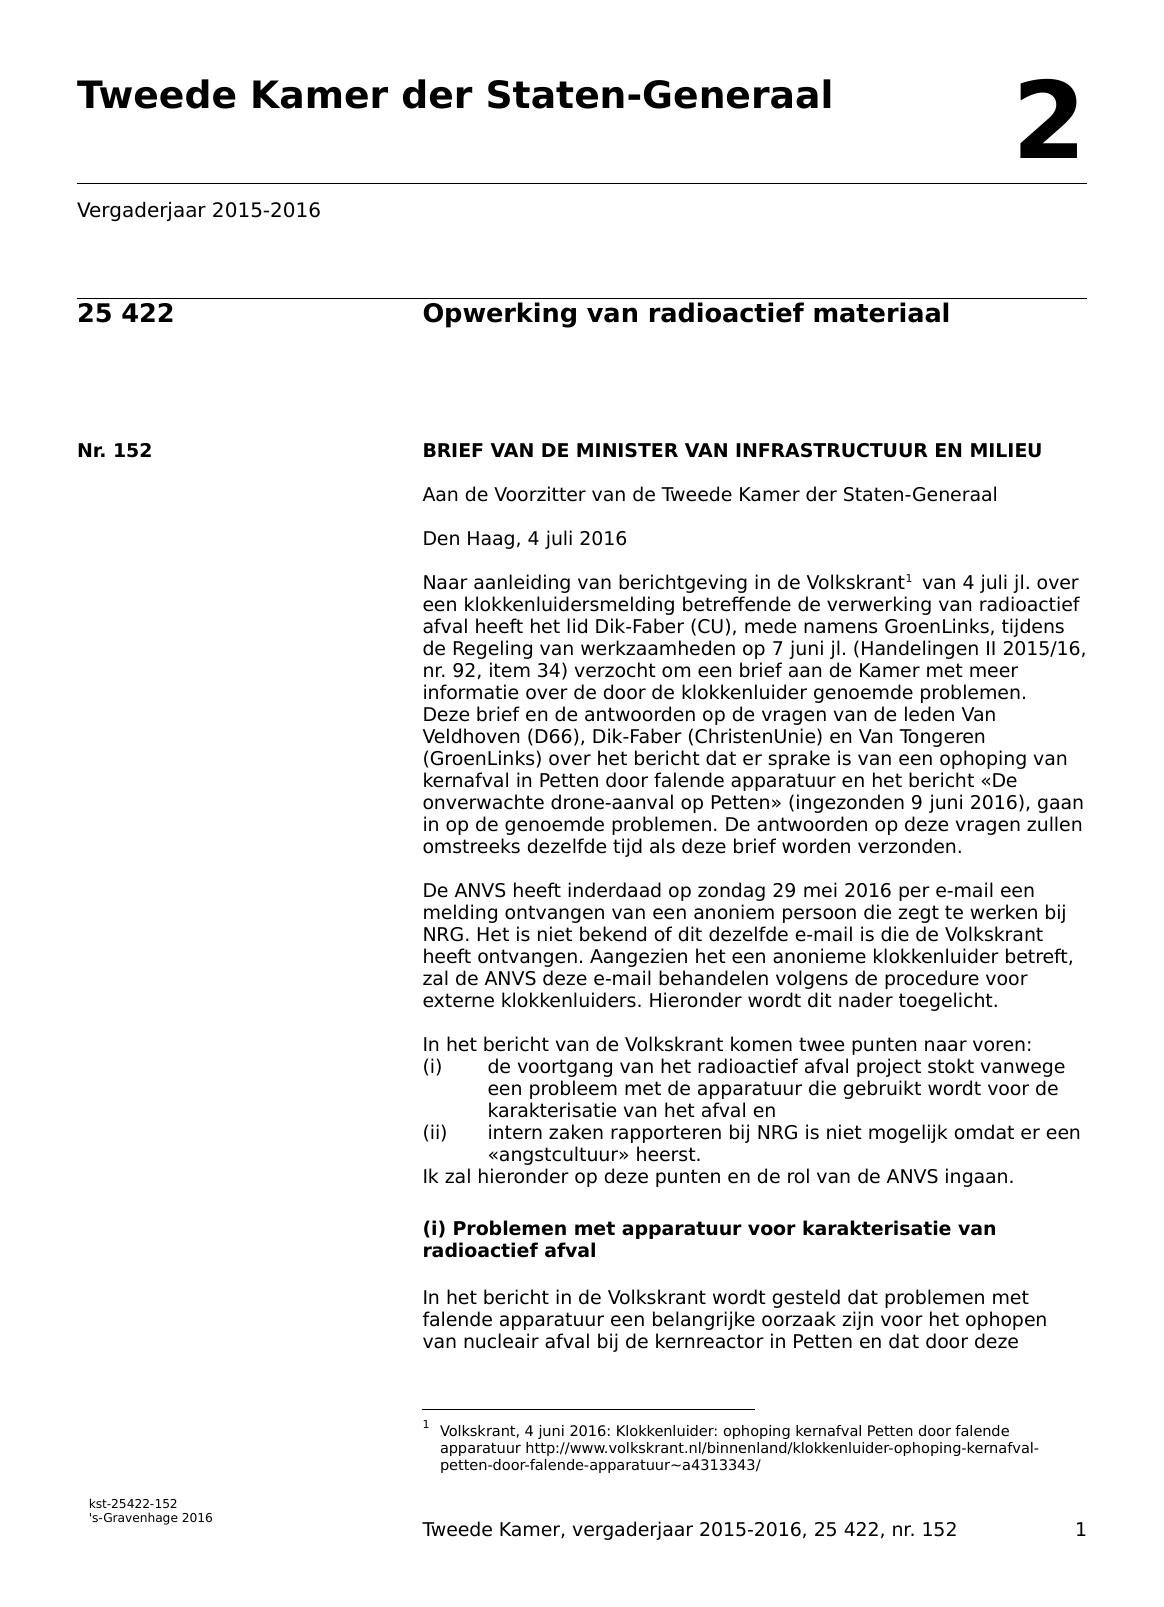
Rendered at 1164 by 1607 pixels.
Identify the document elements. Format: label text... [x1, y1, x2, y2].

subtitle (i) Problemen met apparatuur voor karakterisatie van radioactief afval [422, 1218, 1087, 1262]
subtitle Nr. 152 BRIEF VAN DE MINISTER VAN INFRASTRUCTUUR EN MILIEU [77, 440, 1087, 462]
table_header Tweede Kamer der Staten-Generaal [77, 59, 886, 183]
text (ii) intern zaken rapporteren bij NRG is niet mogelijk omdat er een «angstcultuur» heerst. [422, 1122, 1087, 1166]
text Den Haag, 4 juli 2016 [422, 528, 1087, 550]
table_header 2 [886, 59, 1087, 183]
text In het bericht in de Volkskrant wordt gesteld dat problemen met falende apparatuur een belangrijke oorzaak zijn voor het ophopen van nucleair afval bij de kernreactor in Petten en dat door deze [422, 1287, 1087, 1353]
text Naar aanleiding van berichtgeving in de Volkskrant van 4 juli jl. over een klokkenluidersmelding betreffende de verwerking van radioactief afval heeft het lid Dik-Faber (CU), mede namens GroenLinks, tijdens de Regeling van werkzaamheden op 7 juni jl. (Handelingen II 2015/16, nr. 92, item 34) verzocht om een brief aan de Kamer met meer informatie over de door de klokkenluider genoemde problemen. [422, 572, 1087, 704]
table_cell Vergaderjaar 2015-2016 [77, 184, 1087, 298]
subtitle 25 422 Opwerking van radioactief materiaal [77, 299, 1087, 329]
text In het bericht van de Volkskrant komen twee punten naar voren: [422, 1034, 1087, 1056]
text 's-Gravenhage 2016 [88, 1511, 323, 1525]
text kst-25422-152 [88, 1497, 323, 1511]
text Deze brief en de antwoorden op de vragen van de leden Van Veldhoven (D66), Dik-Faber (ChristenUnie) en Van Tongeren (GroenLinks) over het bericht dat er sprake is van een ophoping van kernafval in Petten door falende apparatuur en het bericht «De onverwachte drone-aanval op Petten» (ingezonden 9 juni 2016), gaan in op de genoemde problemen. De antwoorden op deze vragen zullen omstreeks dezelfde tijd als deze brief worden verzonden. [422, 704, 1087, 858]
text (i) de voortgang van het radioactief afval project stokt vanwege een probleem met de apparatuur die gebruikt wordt voor de karakterisatie van het afval en [422, 1056, 1087, 1122]
text Aan de Voorzitter van de Tweede Kamer der Staten-Generaal [422, 484, 1087, 506]
text De ANVS heeft inderdaad op zondag 29 mei 2016 per e-mail een melding ontvangen van een anoniem persoon die zegt te werken bij NRG. Het is niet bekend of dit dezelfde e-mail is die de Volkskrant heeft ontvangen. Aangezien het een anonieme klokkenluider betreft, zal de ANVS deze e-mail behandelen volgens de procedure voor externe klokkenluiders. Hieronder wordt dit nader toegelicht. [422, 880, 1087, 1012]
text Volkskrant, 4 juni 2016: Klokkenluider: ophoping kernafval Petten door falende apparatuur http://www.volkskrant.nl/binnenland/klokkenluider-ophoping-kernafval-petten-door-falende-apparatuur~a4313343/ [422, 1418, 1087, 1474]
text Ik zal hieronder op deze punten en de rol van de ANVS ingaan. [422, 1166, 1087, 1188]
